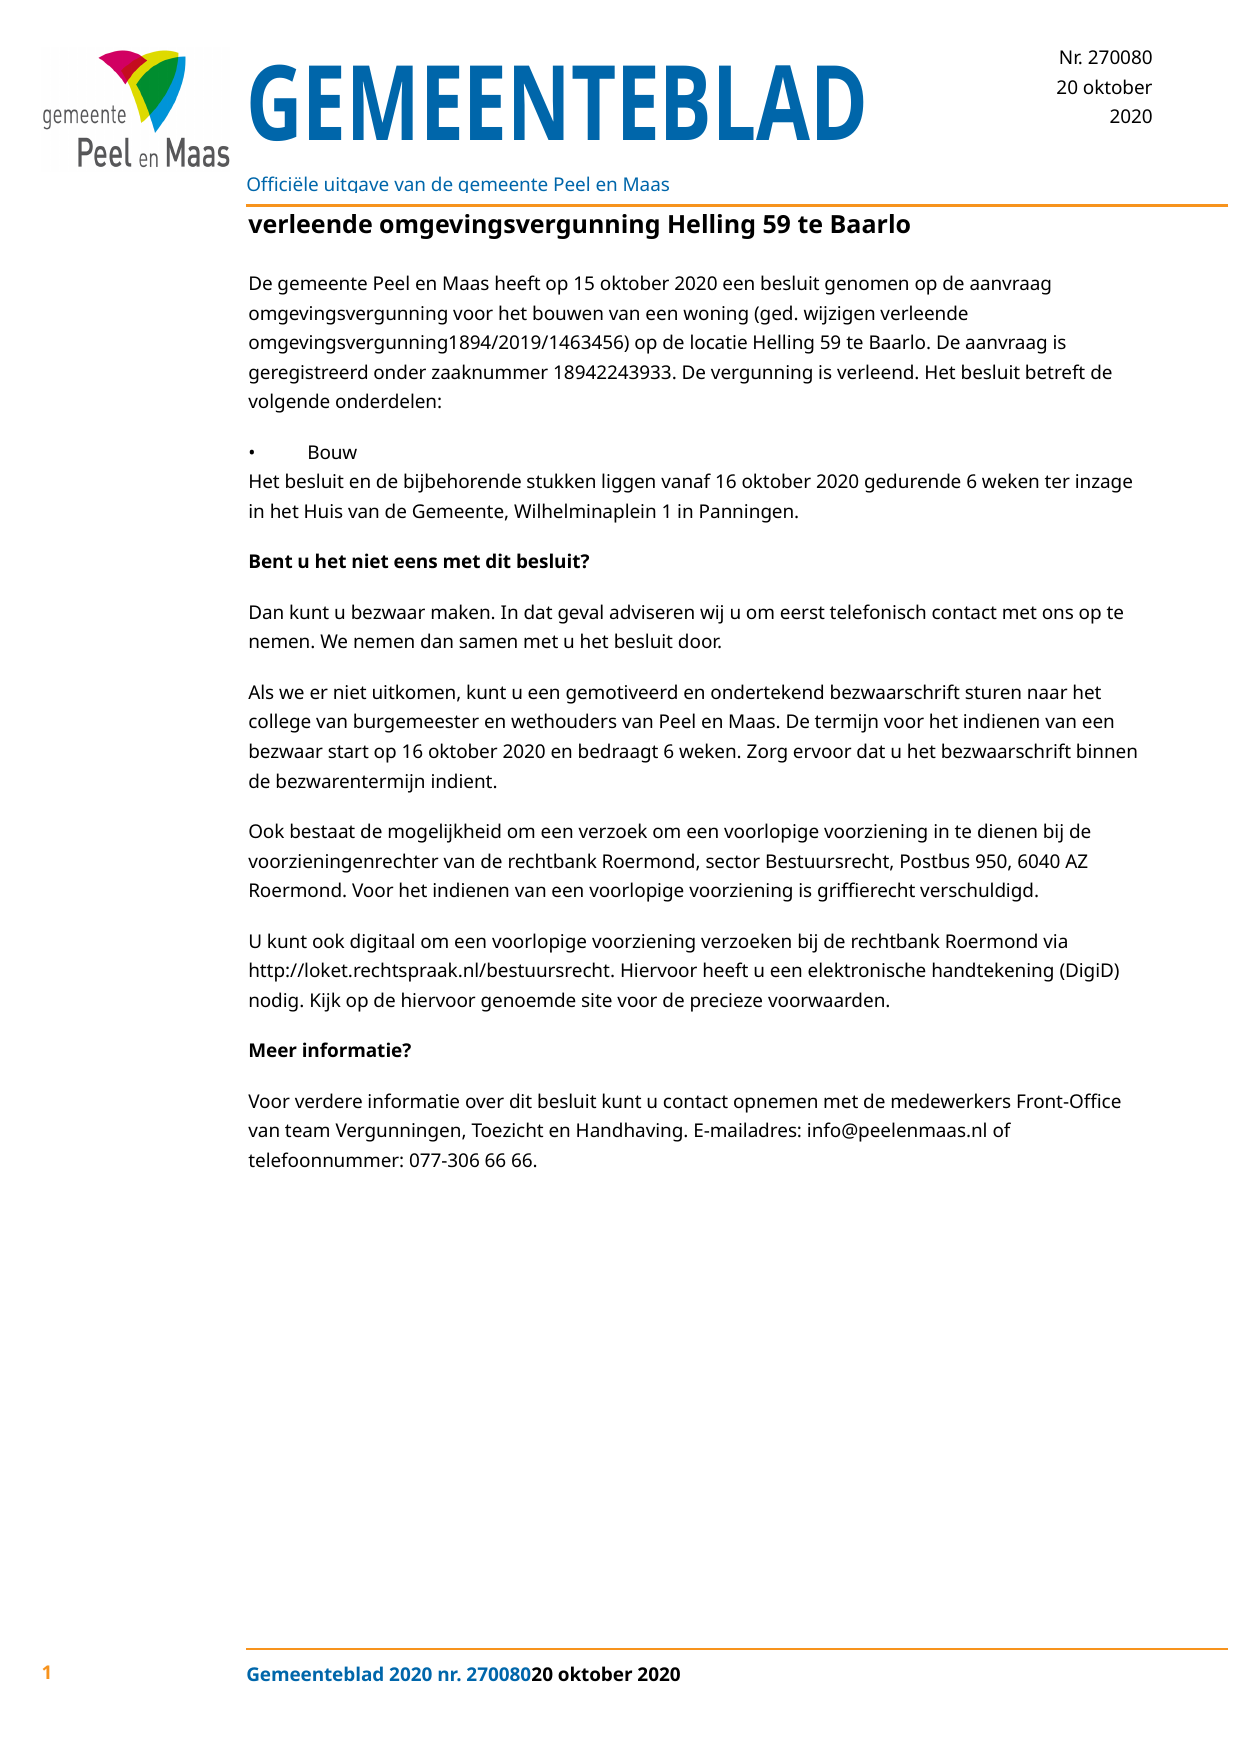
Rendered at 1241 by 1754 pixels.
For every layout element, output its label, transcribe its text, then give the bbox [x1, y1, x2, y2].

text Het besluit en de bijbehorende stukken liggen vanaf 16 oktober 2020 gedurende 6 weken ter inzage in het Huis van de Gemeente, Wilhelminaplein 1 in Panningen. [248, 469, 1152, 524]
text verleende omgevingsvergunning Helling 59 te Baarlo [248, 207, 1152, 241]
picture [41, 47, 231, 172]
text Voor verdere informatie over dit besluit kunt u contact opnemen met de medewerkers Front-Office van team Vergunningen, Toezicht en Handhaving. E-mailadres: info@peelenmaas.nl of telefoonnummer: 077-306 66 66. [248, 1088, 1152, 1173]
text De gemeente Peel en Maas heeft op 15 oktober 2020 een besluit genomen op de aanvraag omgevingsvergunning voor het bouwen van een woning (ged. wijzigen verleende omgevingsvergunning1894/2019/1463456) op de locatie Helling 59 te Baarlo. De aanvraag is geregistreerd onder zaaknummer 18942243933. De vergunning is verleend. Het besluit betreft de volgende onderdelen: [248, 270, 1152, 414]
text Ook bestaat de mogelijkheid om een verzoek om een voorlopige voorziening in te dienen bij de voorzieningenrechter van de rechtbank Roermond, sector Bestuursrecht, Postbus 950, 6040 AZ Roermond. Voor het indienen van een voorlopige voorziening is griffierecht verschuldigd. [248, 818, 1152, 903]
list Bouw [248, 439, 1152, 465]
text U kunt ook digitaal om een voorlopige voorziening verzoeken bij de rechtbank Roermond via http://loket.rechtspraak.nl/bestuursrecht. Hiervoor heeft u een elektronische handtekening (DigiD) nodig. Kijk op de hiervoor genoemde site voor de precieze voorwaarden. [248, 928, 1152, 1013]
text Als we er niet uitkomen, kunt u een gemotiveerd en ondertekend bezwaarschrift sturen naar het college van burgemeester en wethouders van Peel en Maas. De termijn voor het indienen van een bezwaar start op 16 oktober 2020 en bedraagt 6 weken. Zorg ervoor dat u het bezwaarschrift binnen de bezwarentermijn indient. [248, 679, 1152, 793]
text Bent u het niet eens met dit besluit? [248, 549, 1152, 574]
text Meer informatie? [248, 1037, 1152, 1063]
text Dan kunt u bezwaar maken. In dat geval adviseren wij u om eerst telefonisch contact met ons op te nemen. We nemen dan samen met u het besluit door. [248, 599, 1152, 654]
